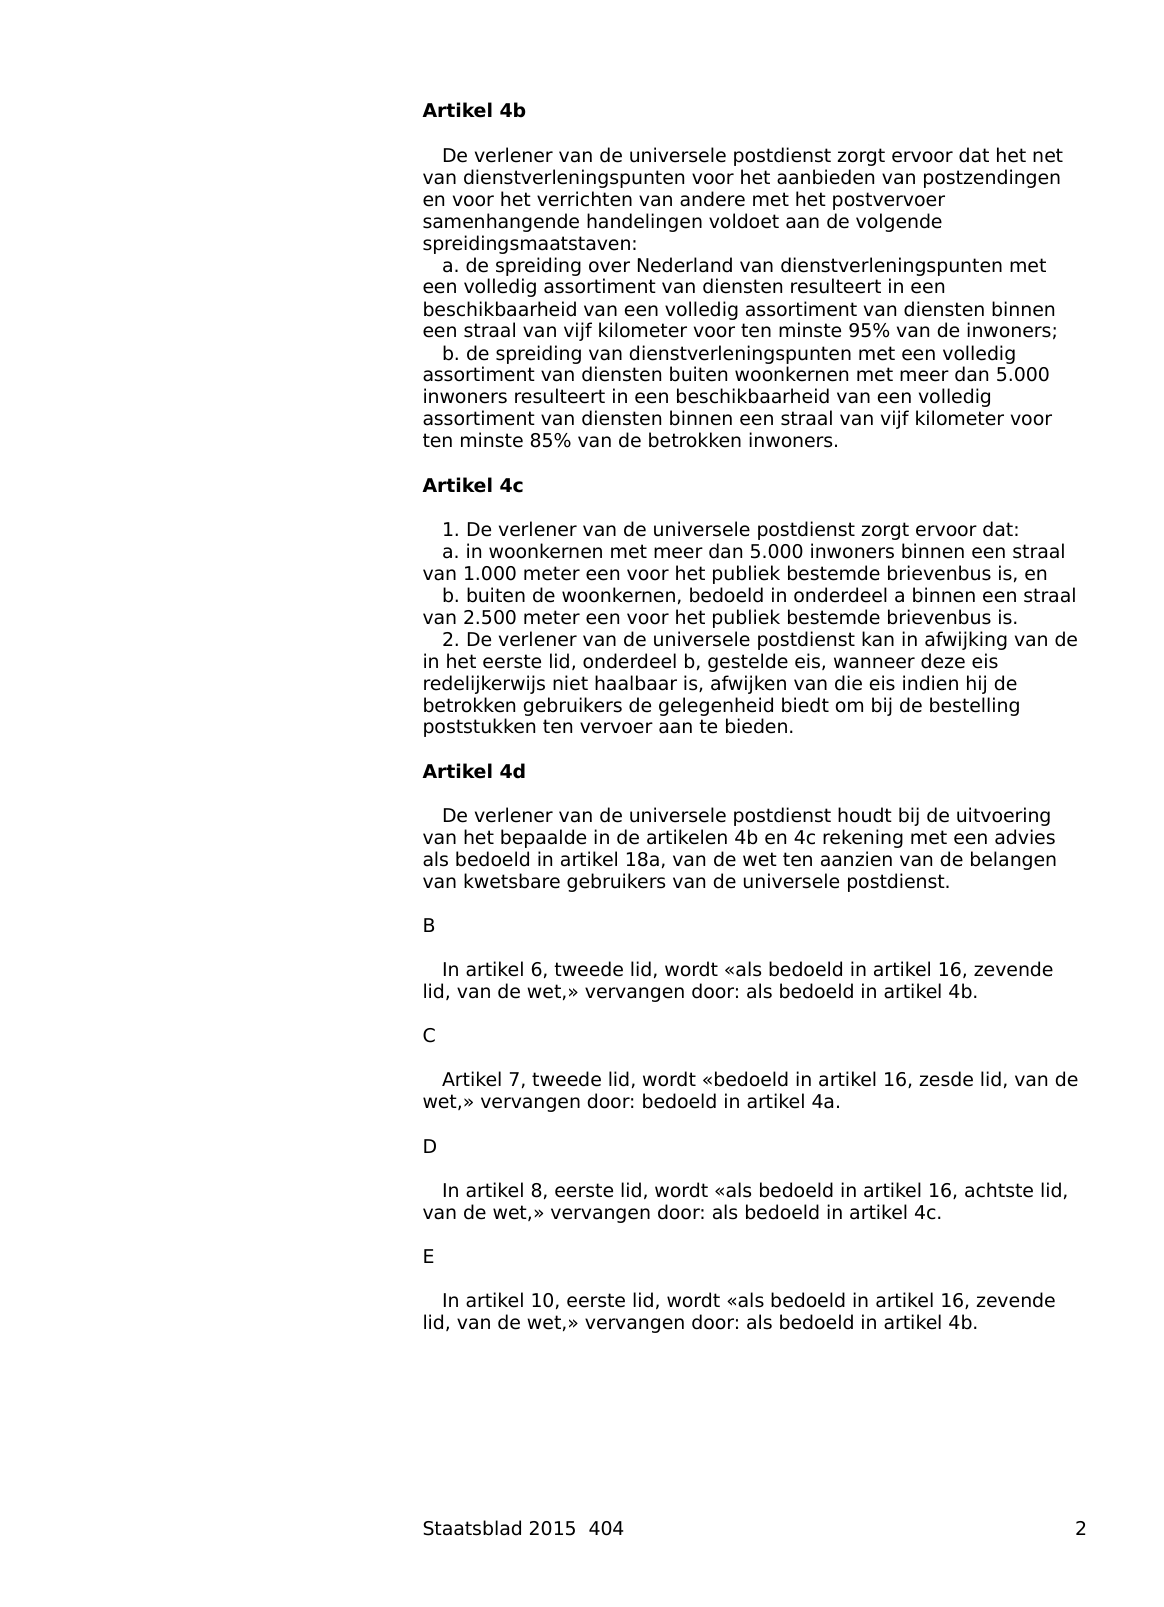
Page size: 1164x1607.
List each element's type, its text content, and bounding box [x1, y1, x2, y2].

text b. de spreiding van dienstverleningspunten met een volledig assortiment van diensten buiten woonkernen met meer dan 5.000 inwoners resulteert in een beschikbaarheid van een volledig assortiment van diensten binnen een straal van vijf kilometer voor ten minste 85% van de betrokken inwoners. [422, 342, 1087, 452]
subtitle Artikel 4d [422, 761, 1087, 783]
text Artikel 7, tweede lid, wordt «bedoeld in artikel 16, zesde lid, van de wet,» vervangen door: bedoeld in artikel 4a. [422, 1069, 1087, 1113]
text De verlener van de universele postdienst zorgt ervoor dat het net van dienstverleningspunten voor het aanbieden van postzendingen en voor het verrichten van andere met het postvervoer samenhangende handelingen voldoet aan de volgende spreidingsmaatstaven: [422, 144, 1087, 254]
text C [422, 1025, 1087, 1047]
text B [422, 915, 1087, 937]
text 1. De verlener van de universele postdienst zorgt ervoor dat: [422, 519, 1087, 541]
text E [422, 1246, 1087, 1268]
text D [422, 1136, 1087, 1157]
text In artikel 6, tweede lid, wordt «als bedoeld in artikel 16, zevende lid, van de wet,» vervangen door: als bedoeld in artikel 4b. [422, 959, 1087, 1003]
text In artikel 10, eerste lid, wordt «als bedoeld in artikel 16, zevende lid, van de wet,» vervangen door: als bedoeld in artikel 4b. [422, 1290, 1087, 1334]
subtitle Artikel 4c [422, 474, 1087, 496]
text De verlener van de universele postdienst houdt bij de uitvoering van het bepaalde in de artikelen 4b en 4c rekening met een advies als bedoeld in artikel 18a, van de wet ten aanzien van de belangen van kwetsbare gebruikers van de universele postdienst. [422, 805, 1087, 893]
text a. de spreiding over Nederland van dienstverleningspunten met een volledig assortiment van diensten resulteert in een beschikbaarheid van een volledig assortiment van diensten binnen een straal van vijf kilometer voor ten minste 95% van de inwoners; [422, 254, 1087, 342]
text In artikel 8, eerste lid, wordt «als bedoeld in artikel 16, achtste lid, van de wet,» vervangen door: als bedoeld in artikel 4c. [422, 1180, 1087, 1224]
subtitle Artikel 4b [422, 100, 1087, 122]
text b. buiten de woonkernen, bedoeld in onderdeel a binnen een straal van 2.500 meter een voor het publiek bestemde brievenbus is. [422, 584, 1087, 628]
text 2. De verlener van de universele postdienst kan in afwijking van de in het eerste lid, onderdeel b, gestelde eis, wanneer deze eis redelijkerwijs niet haalbaar is, afwijken van die eis indien hij de betrokken gebruikers de gelegenheid biedt om bij de bestelling poststukken ten vervoer aan te bieden. [422, 628, 1087, 738]
text a. in woonkernen met meer dan 5.000 inwoners binnen een straal van 1.000 meter een voor het publiek bestemde brievenbus is, en [422, 541, 1087, 584]
